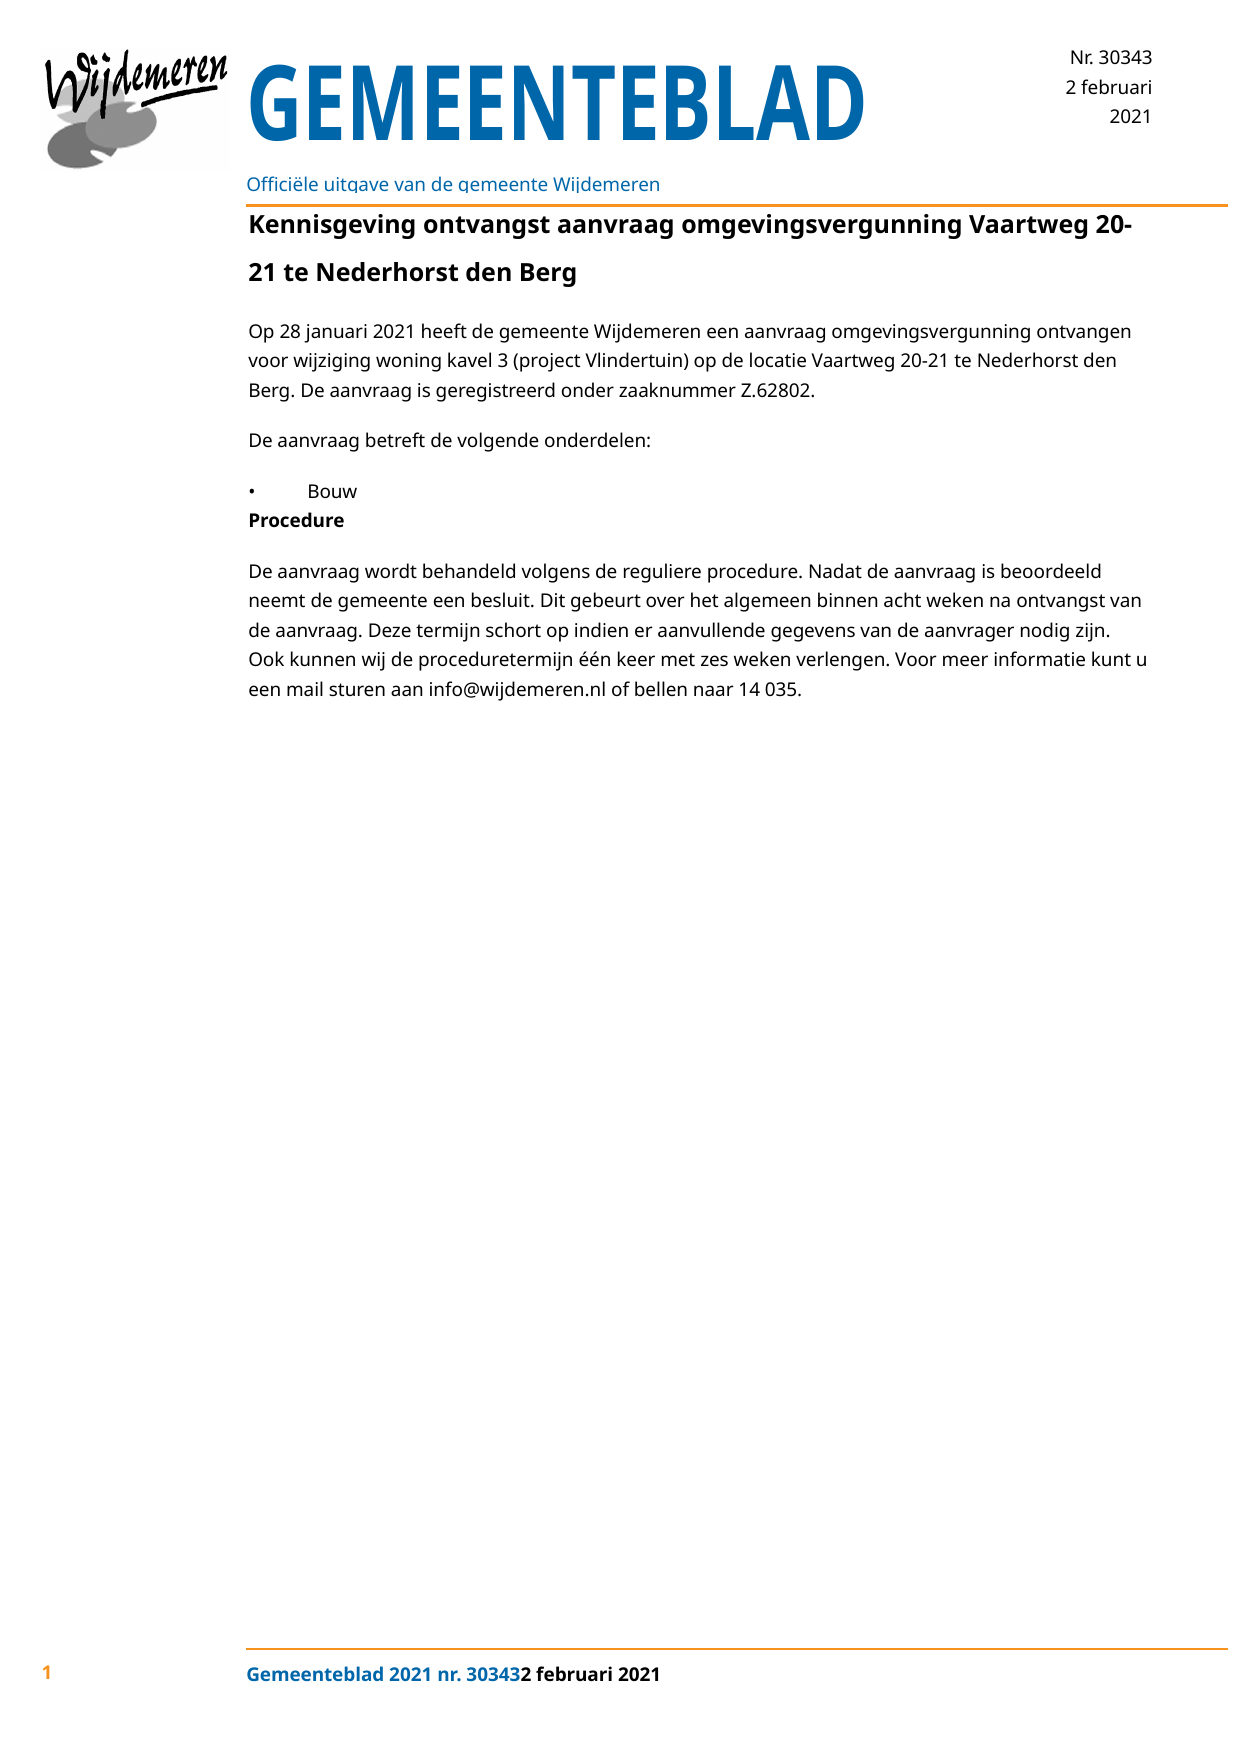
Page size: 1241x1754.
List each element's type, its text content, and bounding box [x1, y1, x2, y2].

text De aanvraag wordt behandeld volgens de reguliere procedure. Nadat de aanvraag is beoordeeld neemt de gemeente een besluit. Dit gebeurt over het algemeen binnen acht weken na ontvangst van de aanvraag. Deze termijn schort op indien er aanvullende gegevens van de aanvrager nodig zijn. Ook kunnen wij de proceduretermijn één keer met zes weken verlengen. Voor meer informatie kunt u een mail sturen aan info@wijdemeren.nl of bellen naar 14 035. [248, 558, 1152, 702]
text Op 28 januari 2021 heeft de gemeente Wijdemeren een aanvraag omgevingsvergunning ontvangen voor wijziging woning kavel 3 (project Vlindertuin) op de locatie Vaartweg 20-21 te Nederhorst den Berg. De aanvraag is geregistreerd onder zaaknummer Z.62802. [248, 318, 1152, 403]
text Kennisgeving ontvangst aanvraag omgevingsvergunning Vaartweg 20-21 te Nederhorst den Berg [248, 207, 1152, 288]
text De aanvraag betreft de volgende onderdelen: [248, 427, 1152, 453]
picture [41, 47, 231, 172]
list Bouw [248, 478, 1152, 504]
text Procedure [248, 507, 1152, 533]
